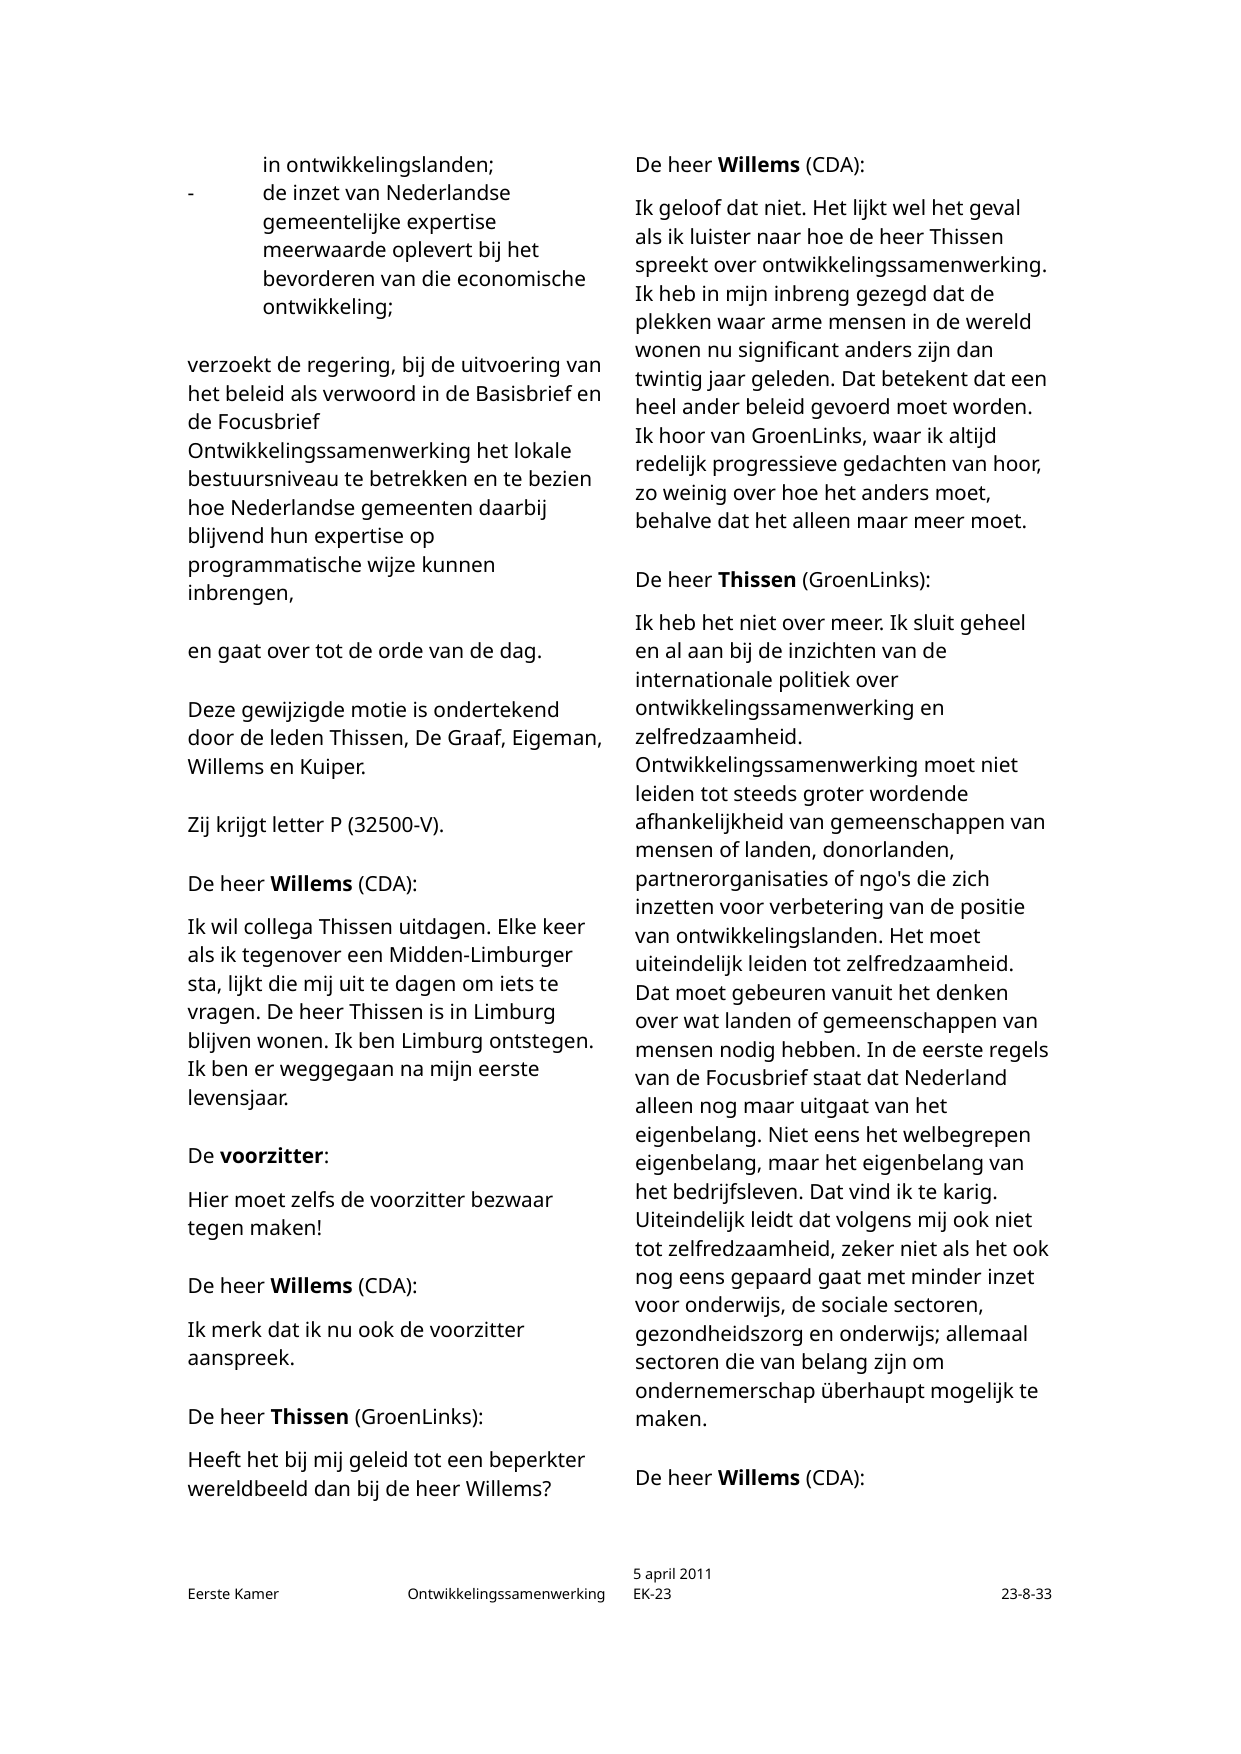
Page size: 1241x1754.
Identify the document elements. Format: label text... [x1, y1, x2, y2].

text De heer Willems (CDA): [187, 1272, 605, 1300]
text Heeft het bij mij geleid tot een beperkter wereldbeeld dan bij de heer Willems? [187, 1445, 605, 1502]
text Ik heb het niet over meer. Ik sluit geheel en al aan bij de inzichten van de internationale politiek over ontwikkelingssamenwerking en zelfredzaamheid. Ontwikkelingssamenwerking moet niet leiden tot steeds groter wordende afhankelijkheid van gemeenschappen van mensen of landen, donorlanden, partnerorganisaties of ngo's die zich inzetten voor verbetering van de positie van ontwikkelingslanden. Het moet uiteindelijk leiden tot zelfredzaamheid. Dat moet gebeuren vanuit het denken over wat landen of gemeenschappen van mensen nodig hebben. In de eerste regels van de Focusbrief staat dat Nederland alleen nog maar uitgaat van het eigenbelang. Niet eens het welbegrepen eigenbelang, maar het eigenbelang van het bedrijfsleven. Dat vind ik te karig. Uiteindelijk leidt dat volgens mij ook niet tot zelfredzaamheid, zeker niet als het ook nog eens gepaard gaat met minder inzet voor onderwijs, de sociale sectoren, gezondheidszorg en onderwijs; allemaal sectoren die van belang zijn om ondernemerschap überhaupt mogelijk te maken. [635, 608, 1053, 1433]
text De heer Willems (CDA): [635, 150, 1053, 178]
text Hier moet zelfs de voorzitter bezwaar tegen maken! [187, 1185, 605, 1242]
list de inzet van Nederlandse gemeentelijke expertise meerwaarde oplevert bij het bevorderen van die economische ontwikkeling; [187, 178, 605, 321]
text De voorzitter: [187, 1141, 605, 1170]
text verzoekt de regering, bij de uitvoering van het beleid als verwoord in de Basisbrief en de Focusbrief Ontwikkelingssamenwerking het lokale bestuursniveau te betrekken en te bezien hoe Nederlandse gemeenten daarbij blijvend hun expertise op programmatische wijze kunnen inbrengen, [187, 351, 605, 607]
text De heer Thissen (GroenLinks): [187, 1402, 605, 1430]
text De heer Willems (CDA): [187, 869, 605, 897]
text Ik geloof dat niet. Het lijkt wel het geval als ik luister naar hoe de heer Thissen spreekt over ontwikkelingssamenwerking. Ik heb in mijn inbreng gezegd dat de plekken waar arme mensen in de wereld wonen nu significant anders zijn dan twintig jaar geleden. Dat betekent dat een heel ander beleid gevoerd moet worden. Ik hoor van GroenLinks, waar ik altijd redelijk progressieve gedachten van hoor, zo weinig over hoe het anders moet, behalve dat het alleen maar meer moet. [635, 193, 1053, 535]
text De heer Thissen (GroenLinks): [635, 565, 1053, 593]
text De heer Willems (CDA): [635, 1463, 1053, 1491]
text Deze gewijzigde motie is ondertekend door de leden Thissen, De Graaf, Eigeman, Willems en Kuiper. [187, 695, 605, 780]
text Ik wil collega Thissen uitdagen. Elke keer als ik tegenover een Midden-Limburger sta, lijkt die mij uit te dagen om iets te vragen. De heer Thissen is in Limburg blijven wonen. Ik ben Limburg ontstegen. Ik ben er weggegaan na mijn eerste levensjaar. [187, 912, 605, 1111]
text en gaat over tot de orde van de dag. [187, 637, 605, 665]
text Zij krijgt letter P (32500-V). [187, 810, 605, 839]
list in ontwikkelingslanden; [187, 150, 605, 178]
text Ik merk dat ik nu ook de voorzitter aanspreek. [187, 1315, 605, 1372]
